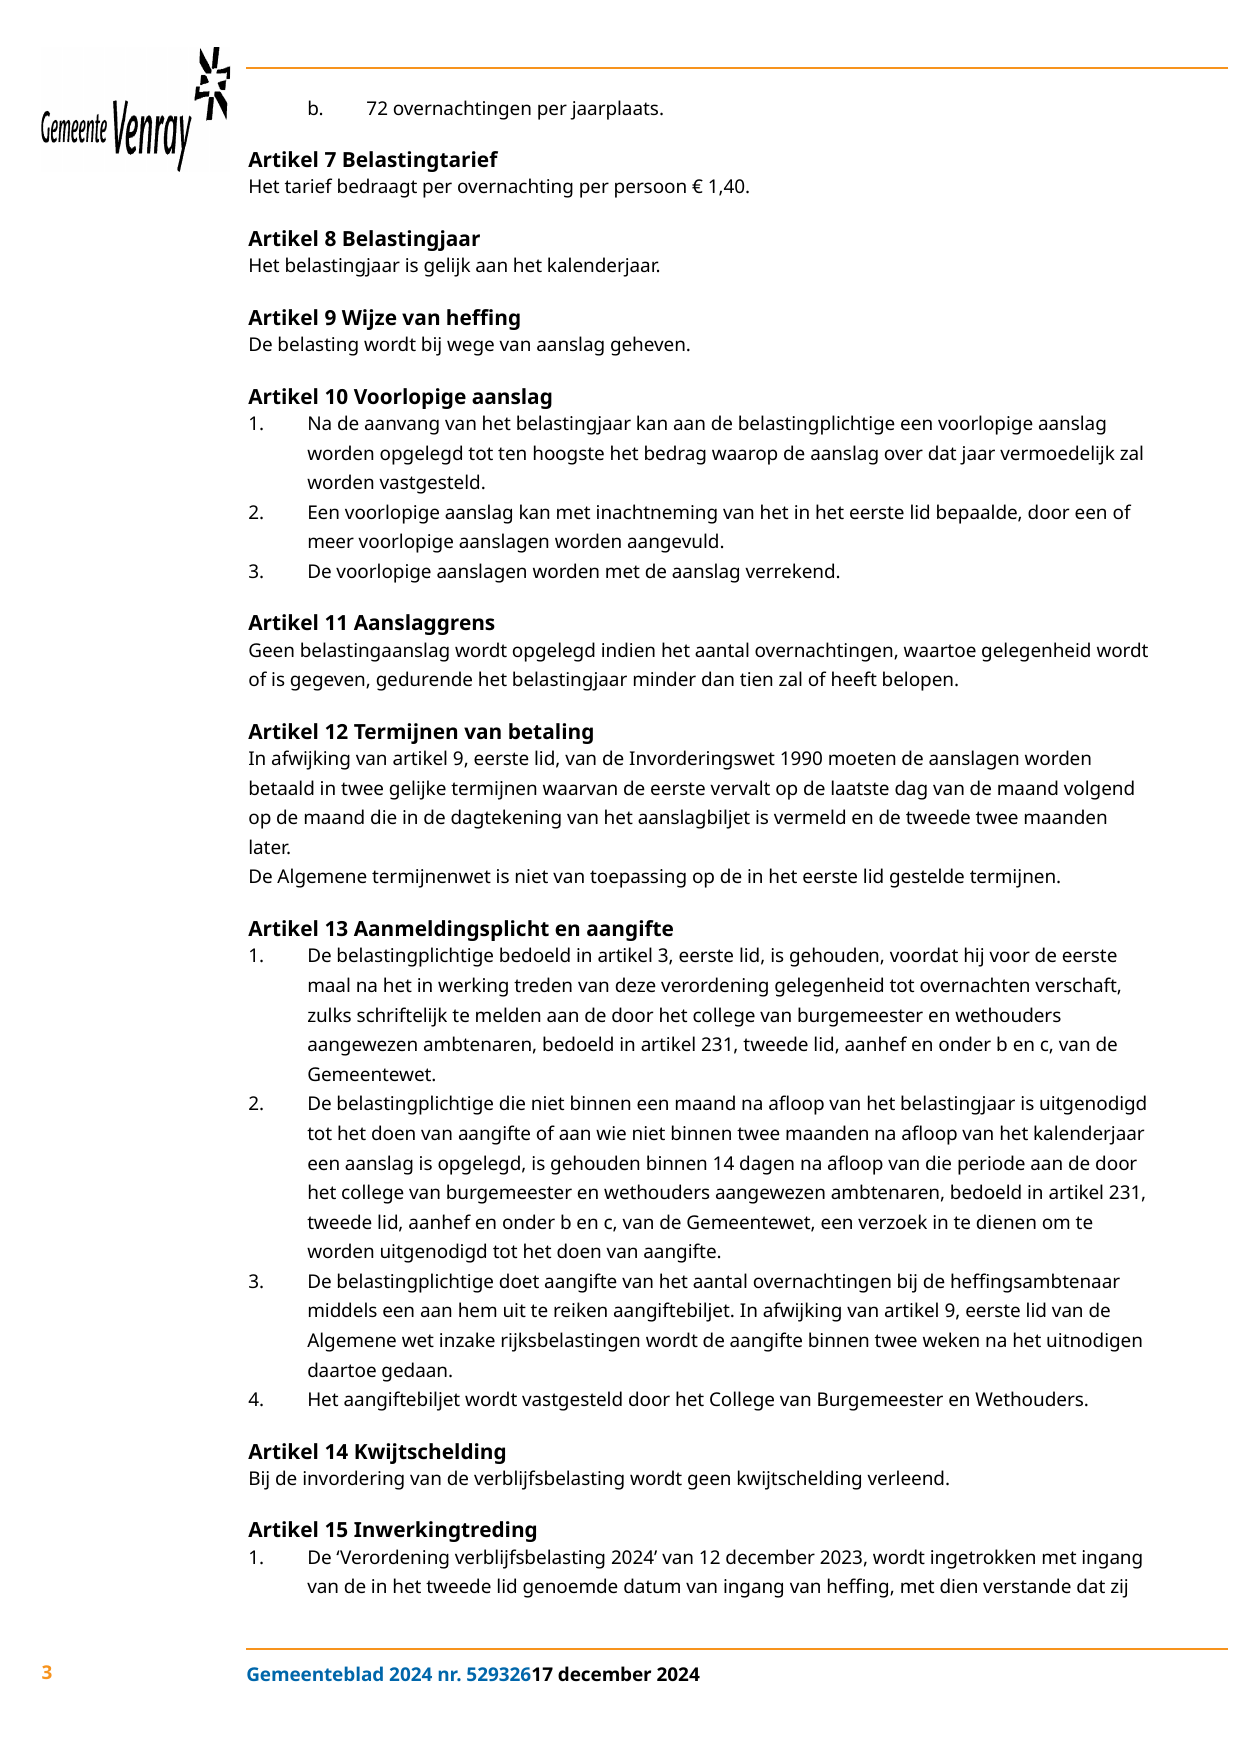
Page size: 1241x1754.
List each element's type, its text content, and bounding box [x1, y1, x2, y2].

text Artikel 9 Wijze van heffing [248, 303, 1152, 331]
text Bij de invordering van de verblijfsbelasting wordt geen kwijtschelding verleend. [248, 1465, 1152, 1491]
text Artikel 12 Termijnen van betaling [248, 717, 1152, 745]
text Geen belastingaanslag wordt opgelegd indien het aantal overnachtingen, waartoe gelegenheid wordt of is gegeven, gedurende het belastingjaar minder dan tien zal of heeft belopen. [248, 637, 1152, 692]
text Het tarief bedraagt per overnachting per persoon € 1,40. [248, 174, 1152, 199]
list Het aangiftebiljet wordt vastgesteld door het College van Burgemeester en Wethouders. [248, 1386, 1152, 1412]
list De belastingplichtige doet aangifte van het aantal overnachtingen bij de heffingsambtenaar middels een aan hem uit te reiken aangiftebiljet. In afwijking van artikel 9, eerste lid van de Algemene wet inzake rijksbelastingen wordt de aangifte binnen twee weken na het uitnodigen daartoe gedaan. [248, 1268, 1152, 1382]
list 72 overnachtingen per jaarplaats. [307, 95, 1152, 121]
list De belastingplichtige bedoeld in artikel 3, eerste lid, is gehouden, voordat hij voor de eerste maal na het in werking treden van deze verordening gelegenheid tot overnachten verschaft, zulks schriftelijk te melden aan de door het college van burgemeester en wethouders aangewezen ambtenaren, bedoeld in artikel 231, tweede lid, aanhef en onder b en c, van de Gemeentewet. [248, 943, 1152, 1087]
text Artikel 10 Voorlopige aanslag [248, 382, 1152, 410]
text De belasting wordt bij wege van aanslag geheven. [248, 331, 1152, 357]
text Het belastingjaar is gelijk aan het kalenderjaar. [248, 252, 1152, 278]
list Na de aanvang van het belastingjaar kan aan de belastingplichtige een voorlopige aanslag worden opgelegd tot ten hoogste het bedrag waarop de aanslag over dat jaar vermoedelijk zal worden vastgesteld. [248, 410, 1152, 495]
text Artikel 15 Inwerkingtreding [248, 1516, 1152, 1544]
text Artikel 8 Belastingjaar [248, 224, 1152, 252]
list De belastingplichtige die niet binnen een maand na afloop van het belastingjaar is uitgenodigd tot het doen van aangifte of aan wie niet binnen twee maanden na afloop van het kalenderjaar een aanslag is opgelegd, is gehouden binnen 14 dagen na afloop van die periode aan de door het college van burgemeester en wethouders aangewezen ambtenaren, bedoeld in artikel 231, tweede lid, aanhef en onder b en c, van de Gemeentewet, een verzoek in te dienen om te worden uitgenodigd tot het doen van aangifte. [248, 1091, 1152, 1264]
picture [41, 47, 231, 172]
list De ‘Verordening verblijfsbelasting 2024’ van 12 december 2023, wordt ingetrokken met ingang van de in het tweede lid genoemde datum van ingang van heffing, met dien verstande dat zij [248, 1544, 1152, 1599]
text Artikel 14 Kwijtschelding [248, 1437, 1152, 1465]
list Een voorlopige aanslag kan met inachtneming van het in het eerste lid bepaalde, door een of meer voorlopige aanslagen worden aangevuld. [248, 499, 1152, 554]
text Artikel 11 Aanslaggrens [248, 608, 1152, 637]
text De Algemene termijnenwet is niet van toepassing op de in het eerste lid gestelde termijnen. [248, 864, 1152, 889]
list De voorlopige aanslagen worden met de aanslag verrekend. [248, 558, 1152, 584]
text Artikel 7 Belastingtarief [248, 145, 1152, 174]
text In afwijking van artikel 9, eerste lid, van de Invorderingswet 1990 moeten de aanslagen worden betaald in twee gelijke termijnen waarvan de eerste vervalt op de laatste dag van de maand volgend op de maand die in de dagtekening van het aanslagbiljet is vermeld en de tweede twee maanden later. [248, 745, 1152, 860]
text Artikel 13 Aanmeldingsplicht en aangifte [248, 914, 1152, 943]
